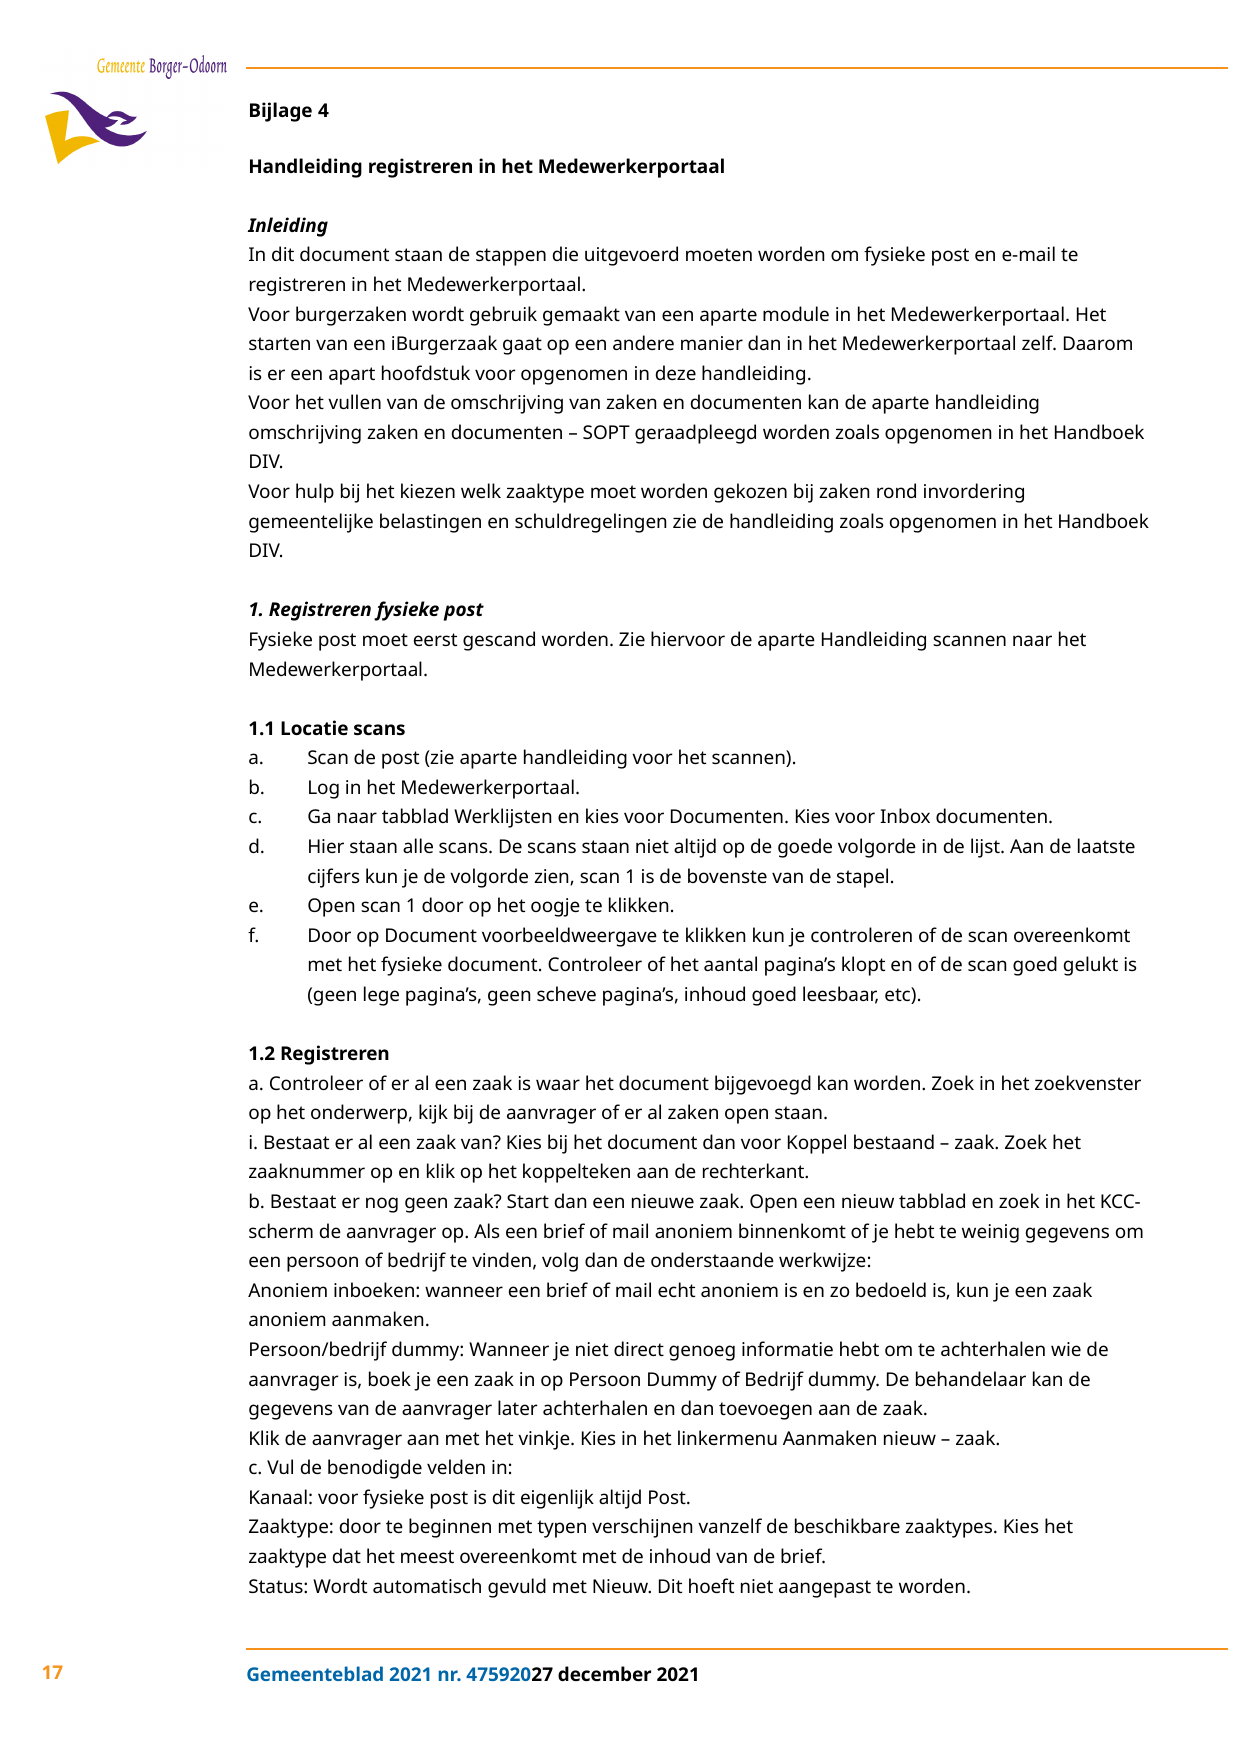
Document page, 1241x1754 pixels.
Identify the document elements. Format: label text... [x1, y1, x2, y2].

text Zaaktype: door te beginnen met typen verschijnen vanzelf de beschikbare zaaktypes. Kies het zaaktype dat het meest overeenkomt met de inhoud van de brief. [248, 1514, 1152, 1569]
text Anoniem inboeken: wanneer een brief of mail echt anoniem is en zo bedoeld is, kun je een zaak anoniem aanmaken. [248, 1277, 1152, 1332]
text Bijlage 4 [248, 95, 1152, 123]
list Ga naar tabblad Werklijsten en kies voor Documenten. Kies voor Inbox documenten. [248, 804, 1152, 829]
text Voor hulp bij het kiezen welk zaaktype moet worden gekozen bij zaken rond invordering gemeentelijke belastingen en schuldregelingen zie de handleiding zoals opgenomen in het Handboek DIV. [248, 478, 1152, 563]
text 1. Registreren fysieke post [248, 597, 1152, 622]
text Handleiding registreren in het Medewerkerportaal [248, 153, 1152, 179]
text 1.1 Locatie scans [248, 715, 1152, 741]
text Status: Wordt automatisch gevuld met Nieuw. Dit hoeft niet aangepast te worden. [248, 1573, 1152, 1599]
text Inleiding [248, 212, 1152, 238]
text Kanaal: voor fysieke post is dit eigenlijk altijd Post. [248, 1484, 1152, 1510]
list Open scan 1 door op het oogje te klikken. [248, 892, 1152, 918]
text Klik de aanvrager aan met het vinkje. Kies in het linkermenu Aanmaken nieuw – zaak. [248, 1425, 1152, 1451]
text a. Controleer of er al een zaak is waar het document bijgevoegd kan worden. Zoek in het zoekvenster op het onderwerp, kijk bij de aanvrager of er al zaken open staan. [248, 1070, 1152, 1125]
text In dit document staan de stappen die uitgevoerd moeten worden om fysieke post en e-mail te registreren in het Medewerkerportaal. [248, 242, 1152, 297]
picture [41, 47, 231, 172]
text Fysieke post moet eerst gescand worden. Zie hiervoor de aparte Handleiding scannen naar het Medewerkerportaal. [248, 626, 1152, 682]
list Log in het Medewerkerportaal. [248, 774, 1152, 800]
list Door op Document voorbeeldweergave te klikken kun je controleren of de scan overeenkomt met het fysieke document. Controleer of het aantal pagina’s klopt en of de scan goed gelukt is (geen lege pagina’s, geen scheve pagina’s, inhoud goed leesbaar, etc). [248, 922, 1152, 1007]
list Scan de post (zie aparte handleiding voor het scannen). [248, 744, 1152, 770]
text Voor het vullen van de omschrijving van zaken en documenten kan de aparte handleiding omschrijving zaken en documenten – SOPT geraadpleegd worden zoals opgenomen in het Handboek DIV. [248, 389, 1152, 474]
text Voor burgerzaken wordt gebruik gemaakt van een aparte module in het Medewerkerportaal. Het starten van een iBurgerzaak gaat op een andere manier dan in het Medewerkerportaal zelf. Daarom is er een apart hoofdstuk voor opgenomen in deze handleiding. [248, 301, 1152, 386]
text b. Bestaat er nog geen zaak? Start dan een nieuwe zaak. Open een nieuw tabblad en zoek in het KCC-scherm de aanvrager op. Als een brief of mail anoniem binnenkomt of je hebt te weinig gegevens om een persoon of bedrijf te vinden, volg dan de onderstaande werkwijze: [248, 1188, 1152, 1273]
text 1.2 Registreren [248, 1040, 1152, 1066]
list Hier staan alle scans. De scans staan niet altijd op de goede volgorde in de lijst. Aan de laatste cijfers kun je de volgorde zien, scan 1 is de bovenste van de stapel. [248, 833, 1152, 889]
text i. Bestaat er al een zaak van? Kies bij het document dan voor Koppel bestaand – zaak. Zoek het zaaknummer op en klik op het koppelteken aan de rechterkant. [248, 1129, 1152, 1184]
text c. Vul de benodigde velden in: [248, 1454, 1152, 1480]
text Persoon/bedrijf dummy: Wanneer je niet direct genoeg informatie hebt om te achterhalen wie de aanvrager is, boek je een zaak in op Persoon Dummy of Bedrijf dummy. De behandelaar kan de gegevens van de aanvrager later achterhalen en dan toevoegen aan de zaak. [248, 1336, 1152, 1421]
